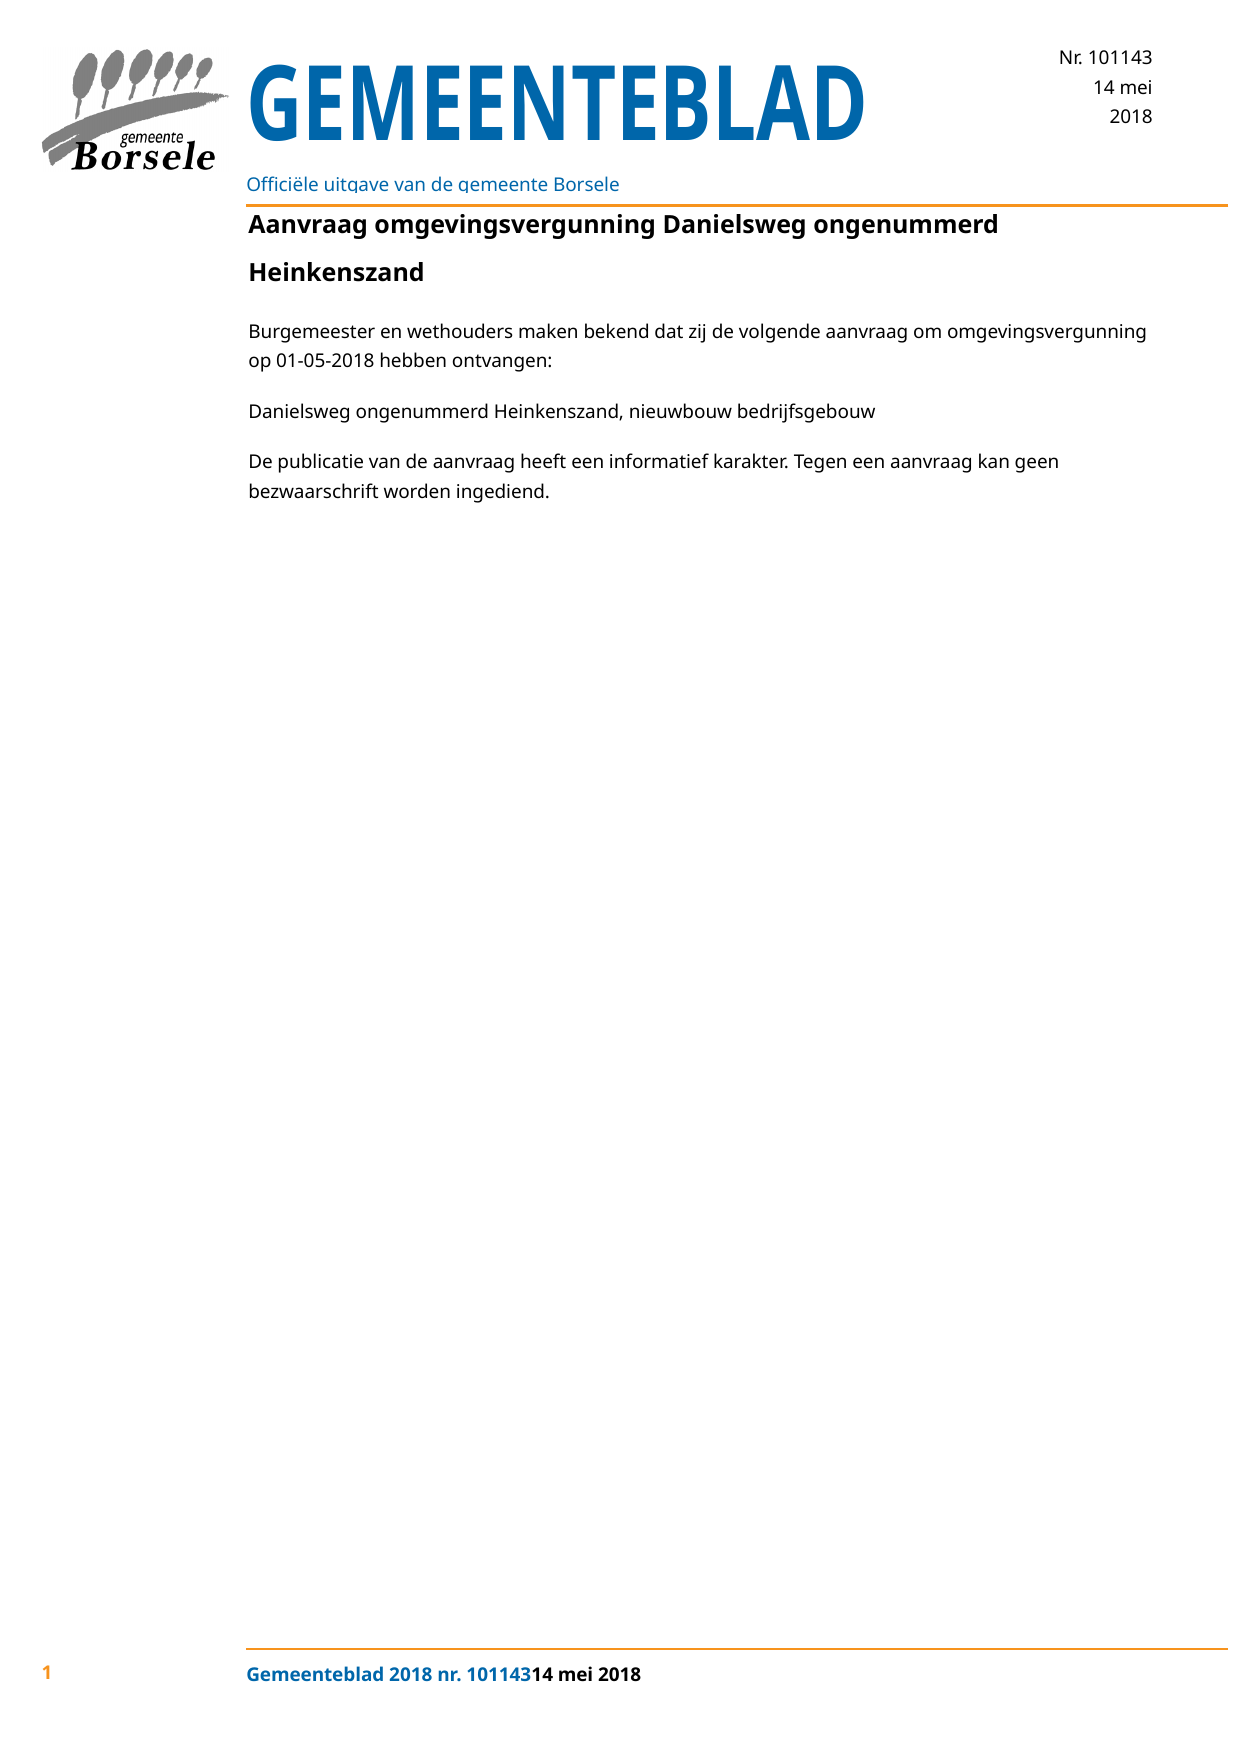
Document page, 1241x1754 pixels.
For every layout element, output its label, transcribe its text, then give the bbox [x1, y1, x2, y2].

picture [41, 47, 231, 172]
text Danielsweg ongenummerd Heinkenszand, nieuwbouw bedrijfsgebouw [248, 398, 1152, 424]
text Burgemeester en wethouders maken bekend dat zij de volgende aanvraag om omgevingsvergunning op 01-05-2018 hebben ontvangen: [248, 318, 1152, 373]
text Aanvraag omgevingsvergunning Danielsweg ongenummerd Heinkenszand [248, 207, 1152, 288]
text De publicatie van de aanvraag heeft een informatief karakter. Tegen een aanvraag kan geen bezwaarschrift worden ingediend. [248, 448, 1152, 504]
